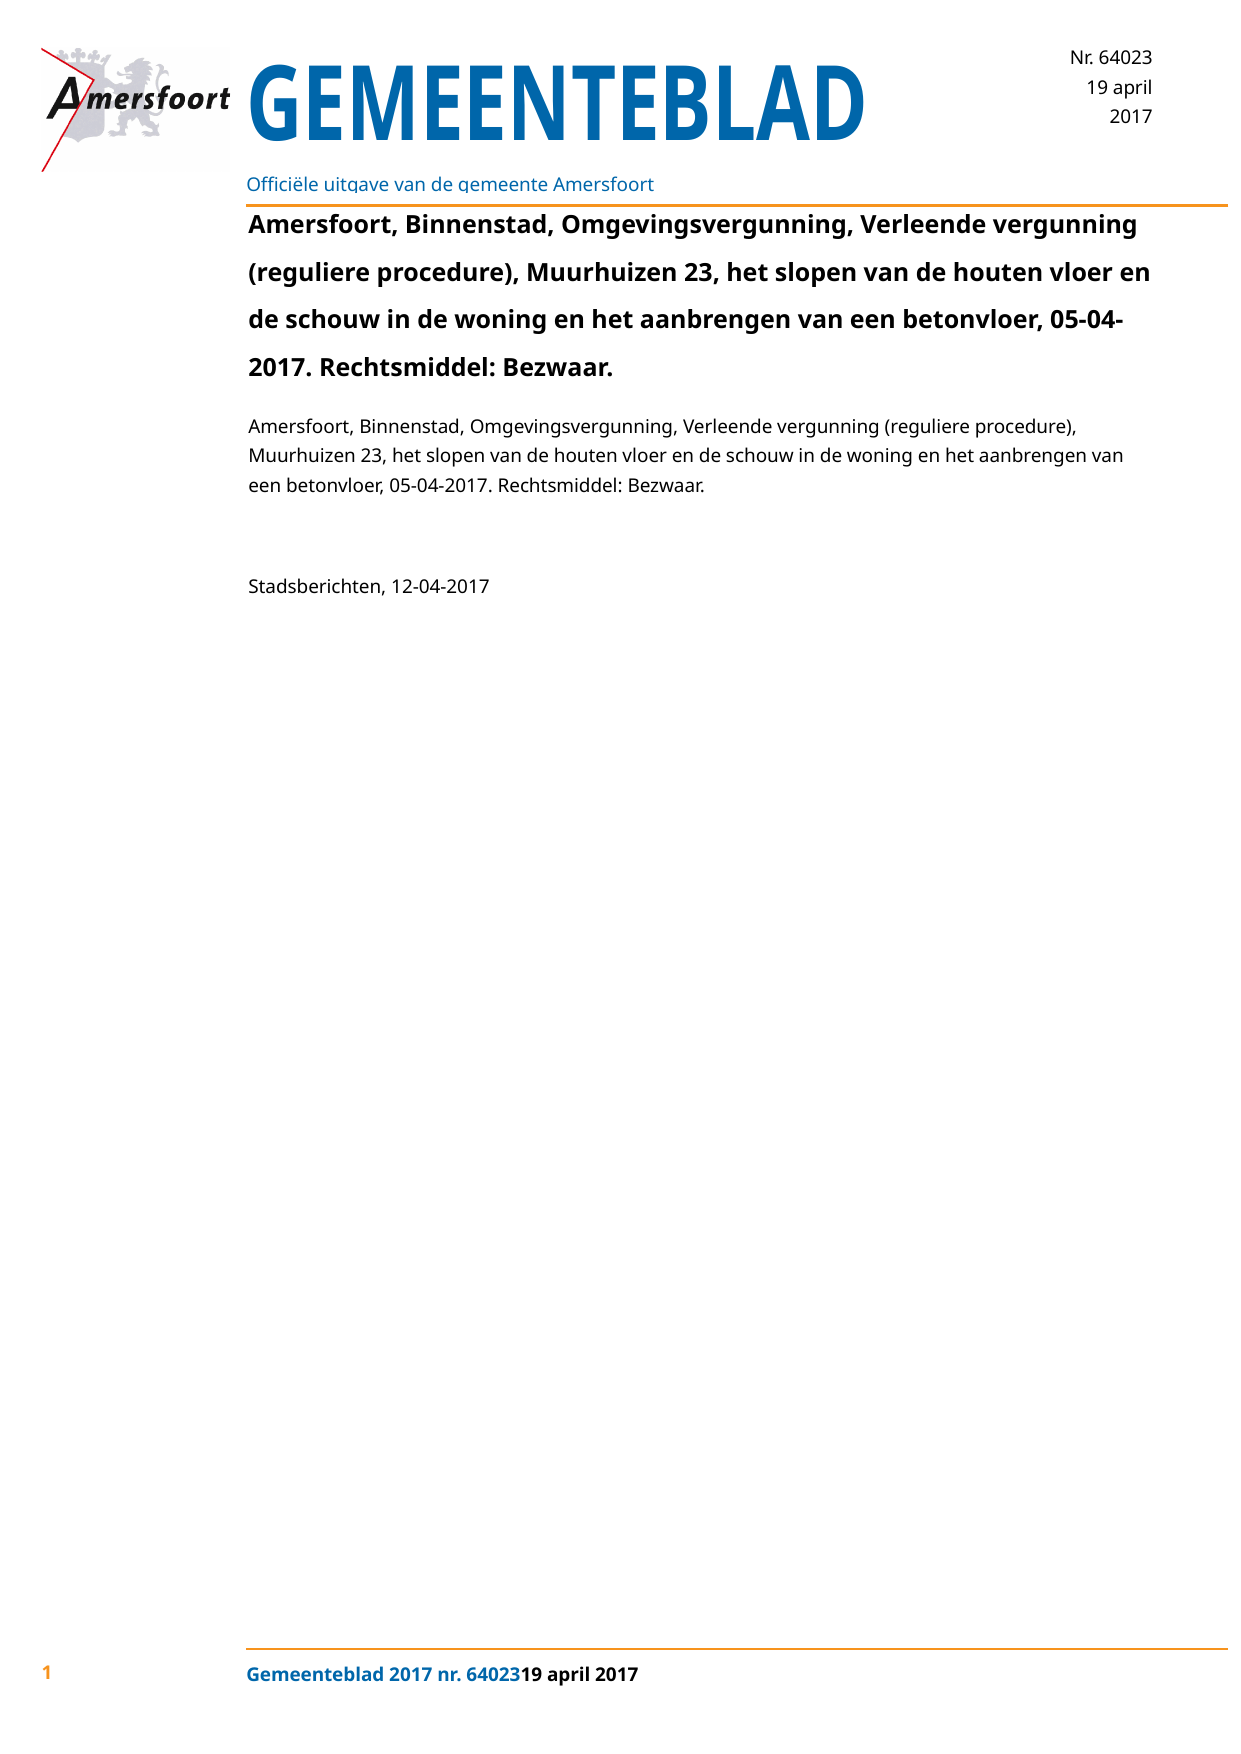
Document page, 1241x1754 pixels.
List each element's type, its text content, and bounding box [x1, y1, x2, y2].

picture [41, 47, 231, 172]
text Amersfoort, Binnenstad, Omgevingsvergunning, Verleende vergunning (reguliere procedure), Muurhuizen 23, het slopen van de houten vloer en de schouw in de woning en het aanbrengen van een betonvloer, 05-04-2017. Rechtsmiddel: Bezwaar. [248, 413, 1152, 498]
text Stadsberichten, 12-04-2017 [248, 573, 1152, 599]
text Amersfoort, Binnenstad, Omgevingsvergunning, Verleende vergunning (reguliere procedure), Muurhuizen 23, het slopen van de houten vloer en de schouw in de woning en het aanbrengen van een betonvloer, 05-04-2017. Rechtsmiddel: Bezwaar. [248, 207, 1152, 384]
